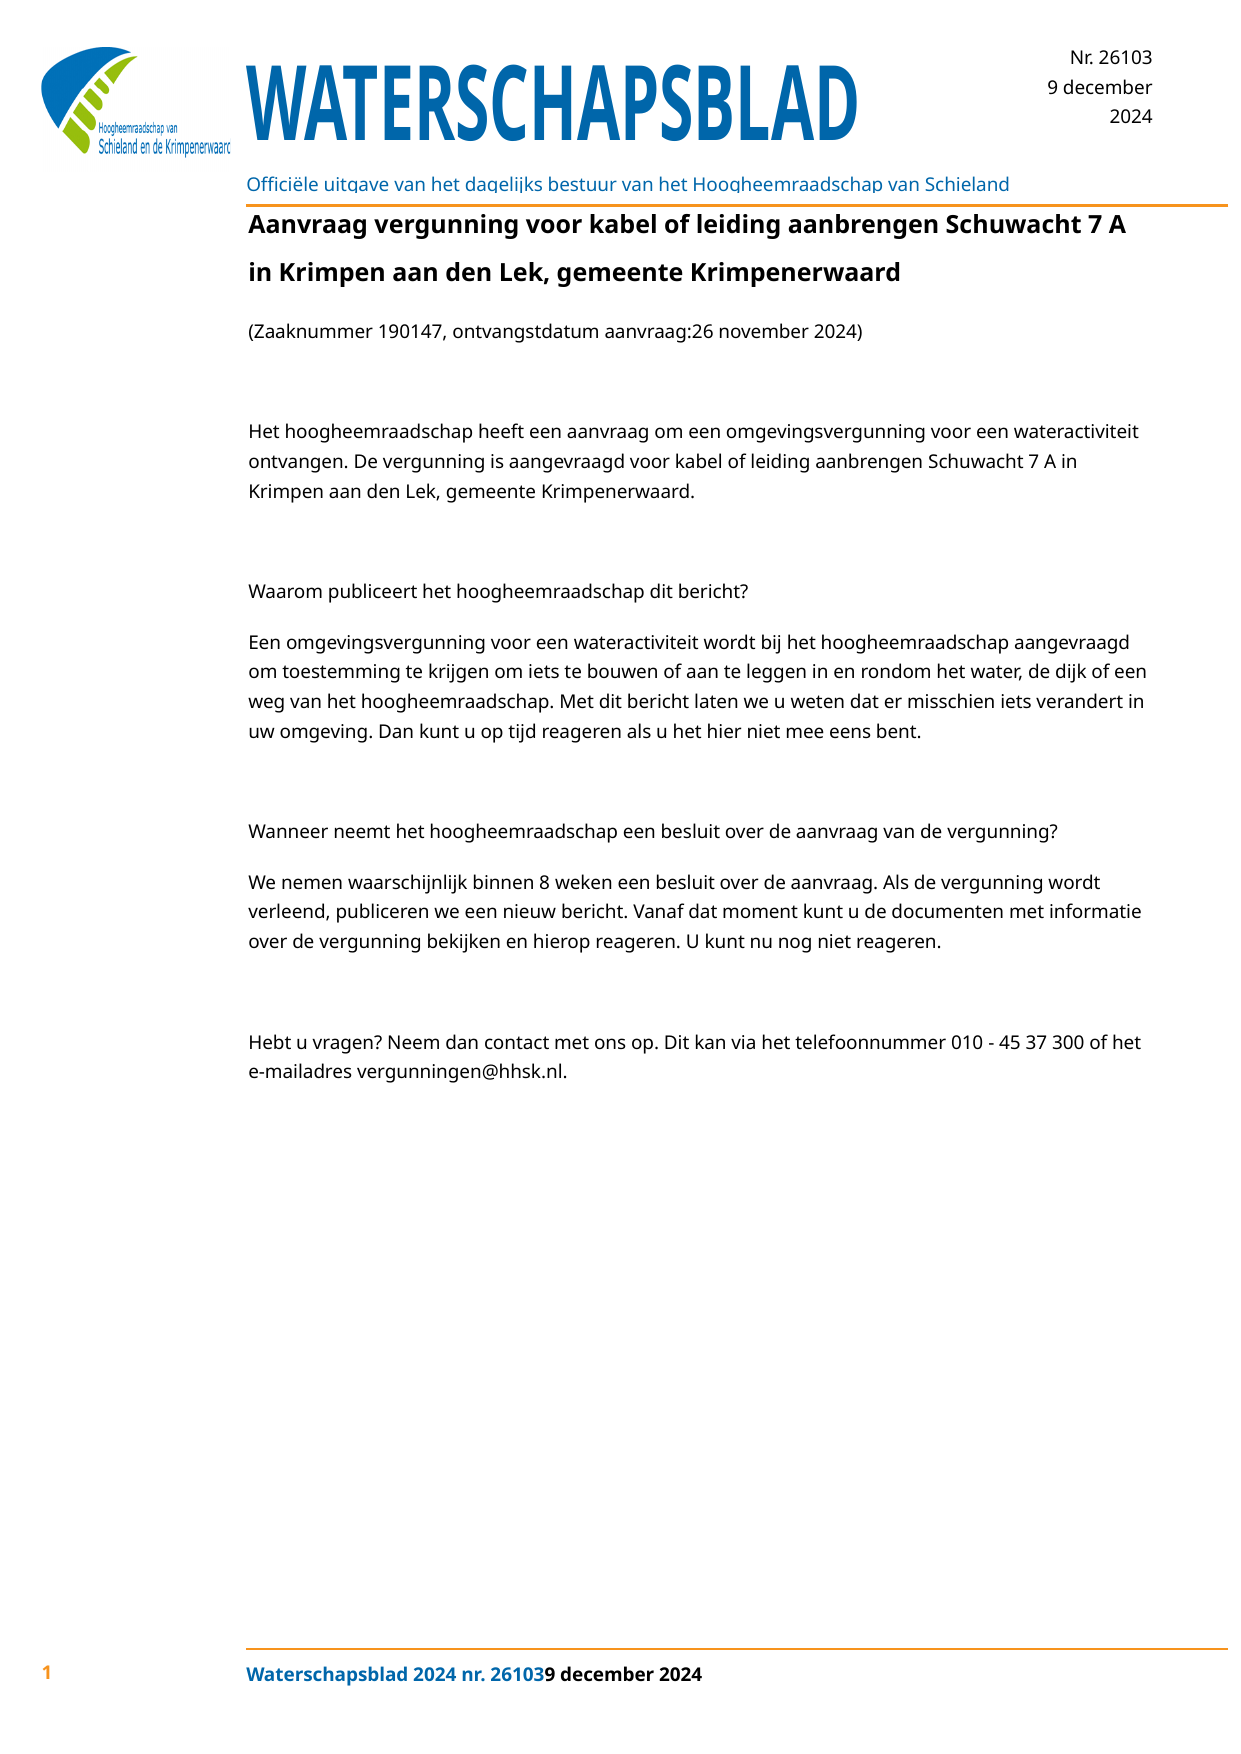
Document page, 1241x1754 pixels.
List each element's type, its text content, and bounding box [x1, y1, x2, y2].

text Wanneer neemt het hoogheemraadschap een besluit over de aanvraag van de vergunning? [248, 819, 1152, 844]
text Aanvraag vergunning voor kabel of leiding aanbrengen Schuwacht 7 A in Krimpen aan den Lek, gemeente Krimpenerwaard [248, 207, 1152, 288]
text We nemen waarschijnlijk binnen 8 weken een besluit over de aanvraag. Als de vergunning wordt verleend, publiceren we een nieuw bericht. Vanaf dat moment kunt u de documenten met informatie over de vergunning bekijken en hierop reageren. U kunt nu nog niet reageren. [248, 869, 1152, 954]
picture [41, 47, 231, 172]
text (Zaaknummer 190147, ontvangstdatum aanvraag:26 november 2024) [248, 318, 1152, 344]
text Waarom publiceert het hoogheemraadschap dit bericht? [248, 579, 1152, 604]
text Een omgevingsvergunning voor een wateractiviteit wordt bij het hoogheemraadschap aangevraagd om toestemming te krijgen om iets te bouwen of aan te leggen in en rondom het water, de dijk of een weg van het hoogheemraadschap. Met dit bericht laten we u weten dat er misschien iets verandert in uw omgeving. Dan kunt u op tijd reageren als u het hier niet mee eens bent. [248, 629, 1152, 744]
text Het hoogheemraadschap heeft een aanvraag om een omgevingsvergunning voor een wateractiviteit ontvangen. De vergunning is aangevraagd voor kabel of leiding aanbrengen Schuwacht 7 A in Krimpen aan den Lek, gemeente Krimpenerwaard. [248, 419, 1152, 504]
text Hebt u vragen? Neem dan contact met ons op. Dit kan via het telefoonnummer 010 - 45 37 300 of het e-mailadres vergunningen@hhsk.nl. [248, 1029, 1152, 1084]
